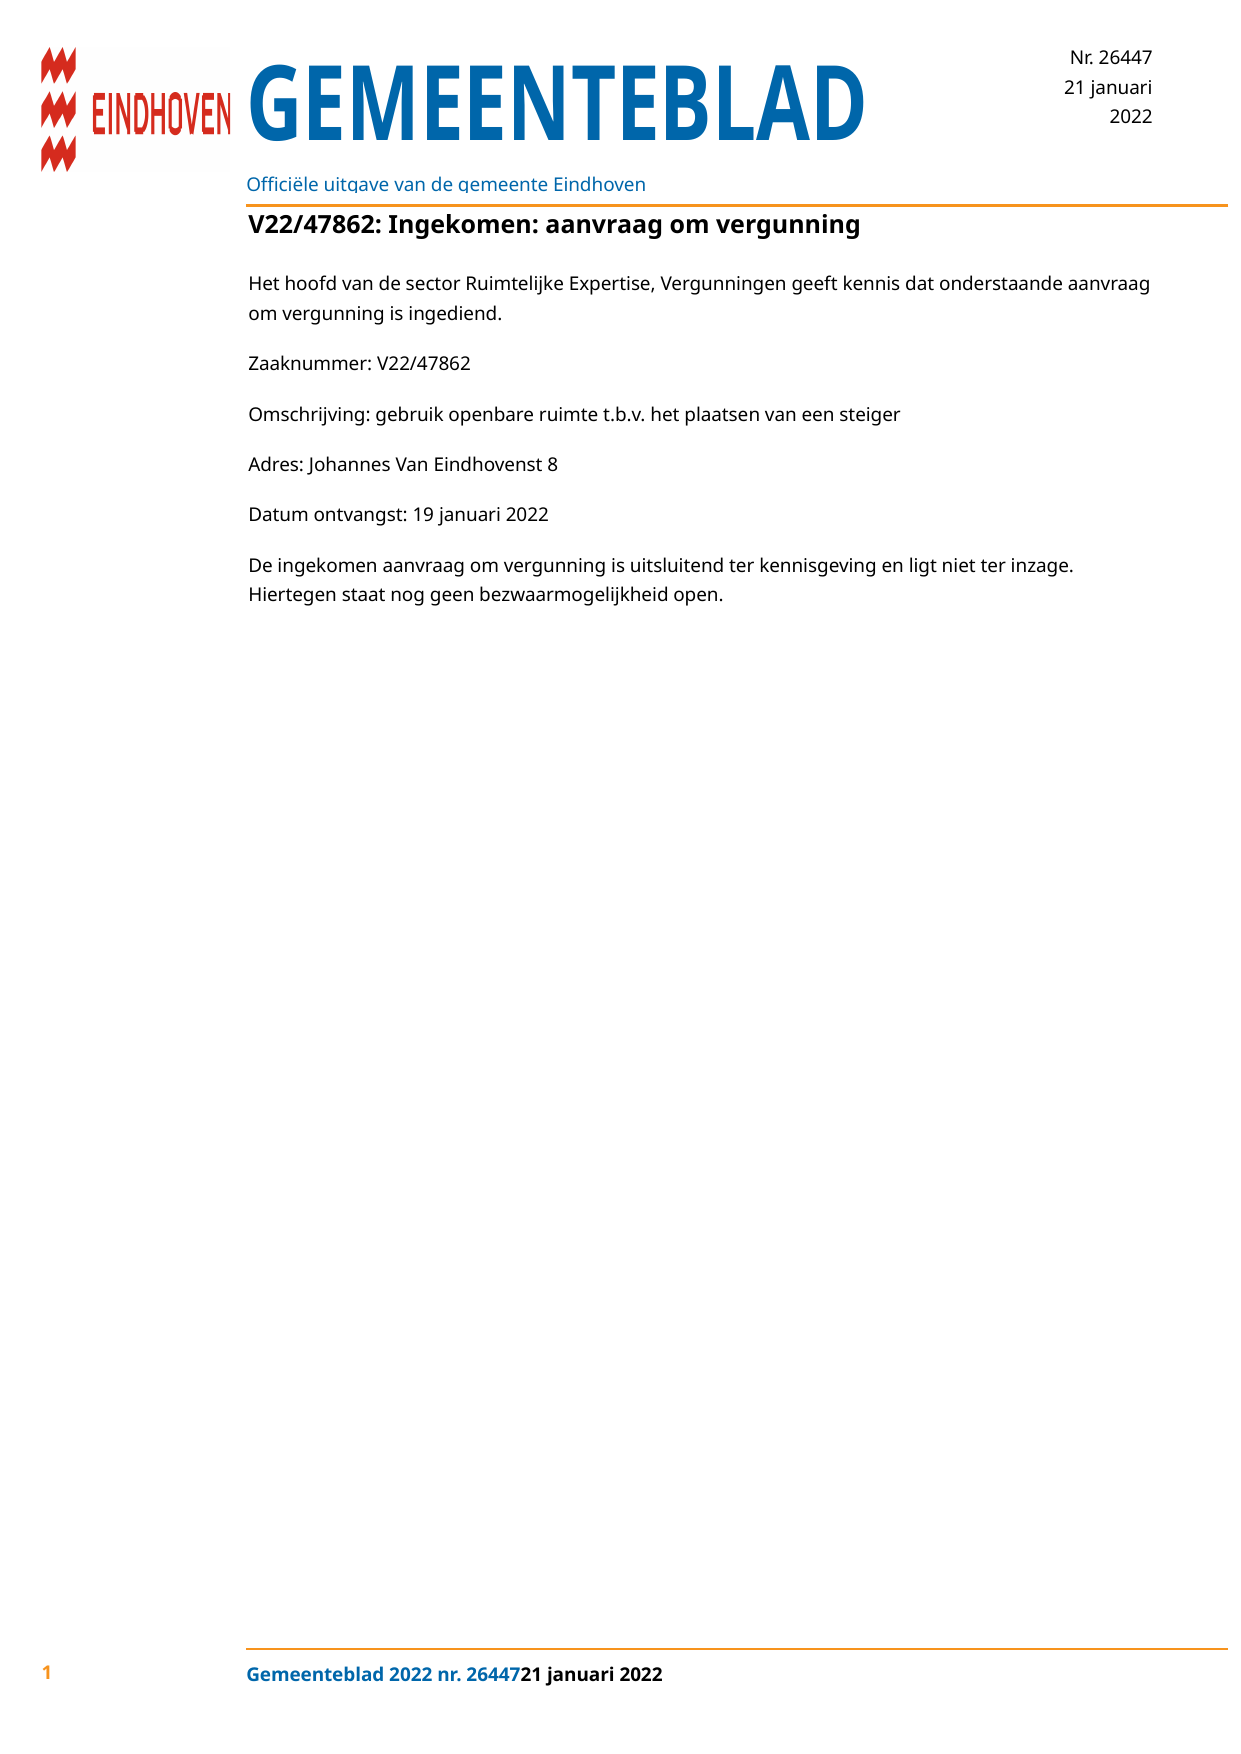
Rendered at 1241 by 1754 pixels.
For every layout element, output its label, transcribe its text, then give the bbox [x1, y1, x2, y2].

text V22/47862: Ingekomen: aanvraag om vergunning [248, 207, 1152, 241]
text Het hoofd van de sector Ruimtelijke Expertise, Vergunningen geeft kennis dat onderstaande aanvraag om vergunning is ingediend. [248, 270, 1152, 326]
text Adres: Johannes Van Eindhovenst 8 [248, 451, 1152, 477]
text Zaaknummer: V22/47862 [248, 350, 1152, 376]
text Datum ontvangst: 19 januari 2022 [248, 502, 1152, 527]
text Omschrijving: gebruik openbare ruimte t.b.v. het plaatsen van een steiger [248, 401, 1152, 426]
picture [41, 47, 231, 172]
text De ingekomen aanvraag om vergunning is uitsluitend ter kennisgeving en ligt niet ter inzage. Hiertegen staat nog geen bezwaarmogelijkheid open. [248, 552, 1152, 607]
